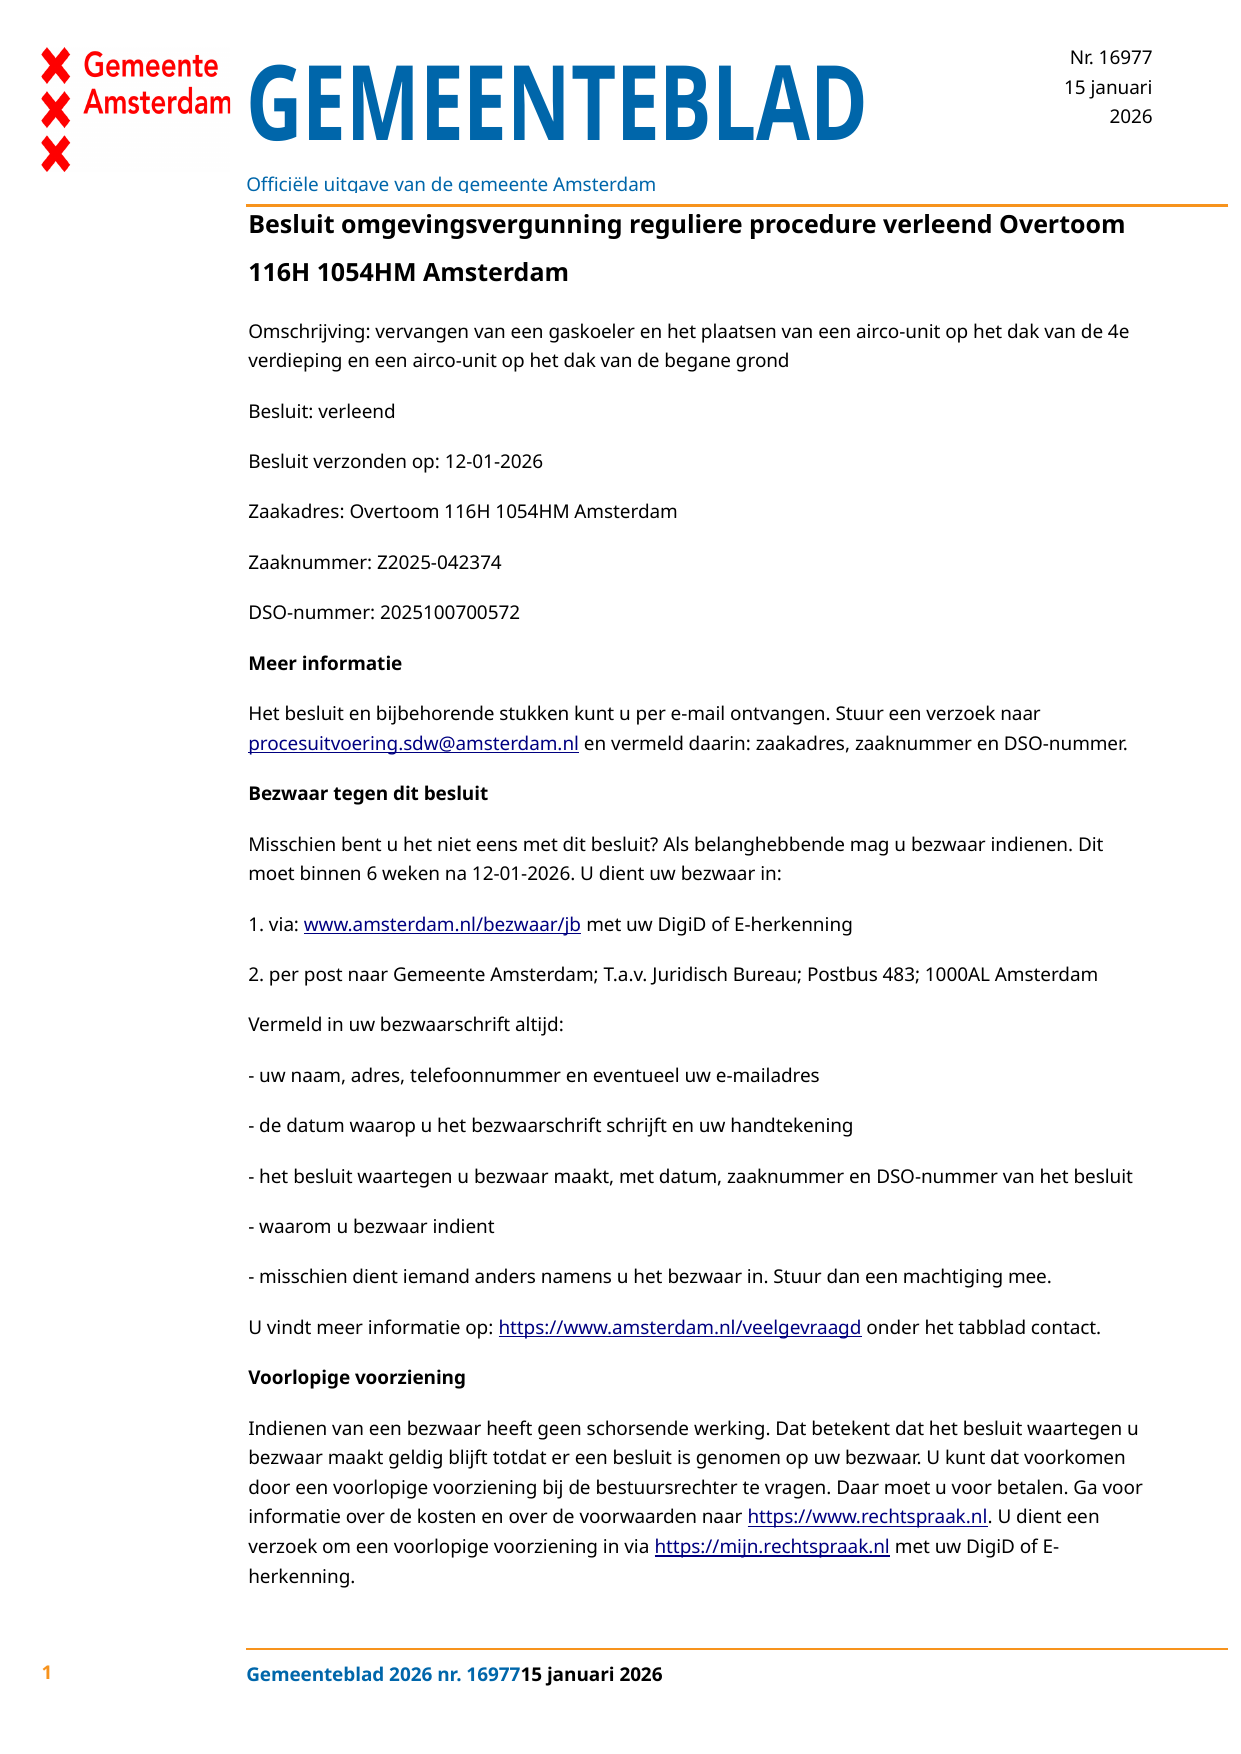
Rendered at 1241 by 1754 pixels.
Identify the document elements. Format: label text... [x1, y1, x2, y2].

text 1. via: www.amsterdam.nl/bezwaar/jb met uw DigiD of E-herkenning [248, 911, 1152, 937]
text - het besluit waartegen u bezwaar maakt, met datum, zaaknummer en DSO-nummer van het besluit [248, 1163, 1152, 1189]
text Besluit: verleend [248, 398, 1152, 424]
text U vindt meer informatie op: https://www.amsterdam.nl/veelgevraagd onder het tabblad contact. [248, 1314, 1152, 1340]
text Misschien bent u het niet eens met dit besluit? Als belanghebbende mag u bezwaar indienen. Dit moet binnen 6 weken na 12-01-2026. U dient uw bezwaar in: [248, 831, 1152, 886]
text - uw naam, adres, telefoonnummer en eventueel uw e-mailadres [248, 1062, 1152, 1088]
text 2. per post naar Gemeente Amsterdam; T.a.v. Juridisch Bureau; Postbus 483; 1000AL Amsterdam [248, 961, 1152, 987]
text Besluit verzonden op: 12-01-2026 [248, 448, 1152, 474]
text Zaakadres: Overtoom 116H 1054HM Amsterdam [248, 499, 1152, 524]
text Besluit omgevingsvergunning reguliere procedure verleend Overtoom 116H 1054HM Amsterdam [248, 207, 1152, 288]
picture [41, 47, 231, 172]
text Voorlopige voorziening [248, 1364, 1152, 1390]
text - de datum waarop u het bezwaarschrift schrijft en uw handtekening [248, 1112, 1152, 1138]
text Vermeld in uw bezwaarschrift altijd: [248, 1012, 1152, 1037]
text DSO-nummer: 2025100700572 [248, 599, 1152, 625]
text Omschrijving: vervangen van een gaskoeler en het plaatsen van een airco-unit op het dak van de 4e verdieping en een airco-unit op het dak van de begane grond [248, 318, 1152, 373]
text - misschien dient iemand anders namens u het bezwaar in. Stuur dan een machtiging mee. [248, 1264, 1152, 1289]
text Bezwaar tegen dit besluit [248, 780, 1152, 806]
text - waarom u bezwaar indient [248, 1213, 1152, 1239]
text Het besluit en bijbehorende stukken kunt u per e-mail ontvangen. Stuur een verzoek naar procesuitvoering.sdw@amsterdam.nl en vermeld daarin: zaakadres, zaaknummer en DSO-nummer. [248, 700, 1152, 756]
text Meer informatie [248, 650, 1152, 676]
text Zaaknummer: Z2025-042374 [248, 549, 1152, 575]
text Indienen van een bezwaar heeft geen schorsende werking. Dat betekent dat het besluit waartegen u bezwaar maakt geldig blijft totdat er een besluit is genomen op uw bezwaar. U kunt dat voorkomen door een voorlopige voorziening bij de bestuursrechter te vragen. Daar moet u voor betalen. Ga voor informatie over de kosten en over de voorwaarden naar https://www.rechtspraak.nl. U dient een verzoek om een voorlopige voorziening in via https://mijn.rechtspraak.nl met uw DigiD of E-herkenning. [248, 1415, 1152, 1589]
